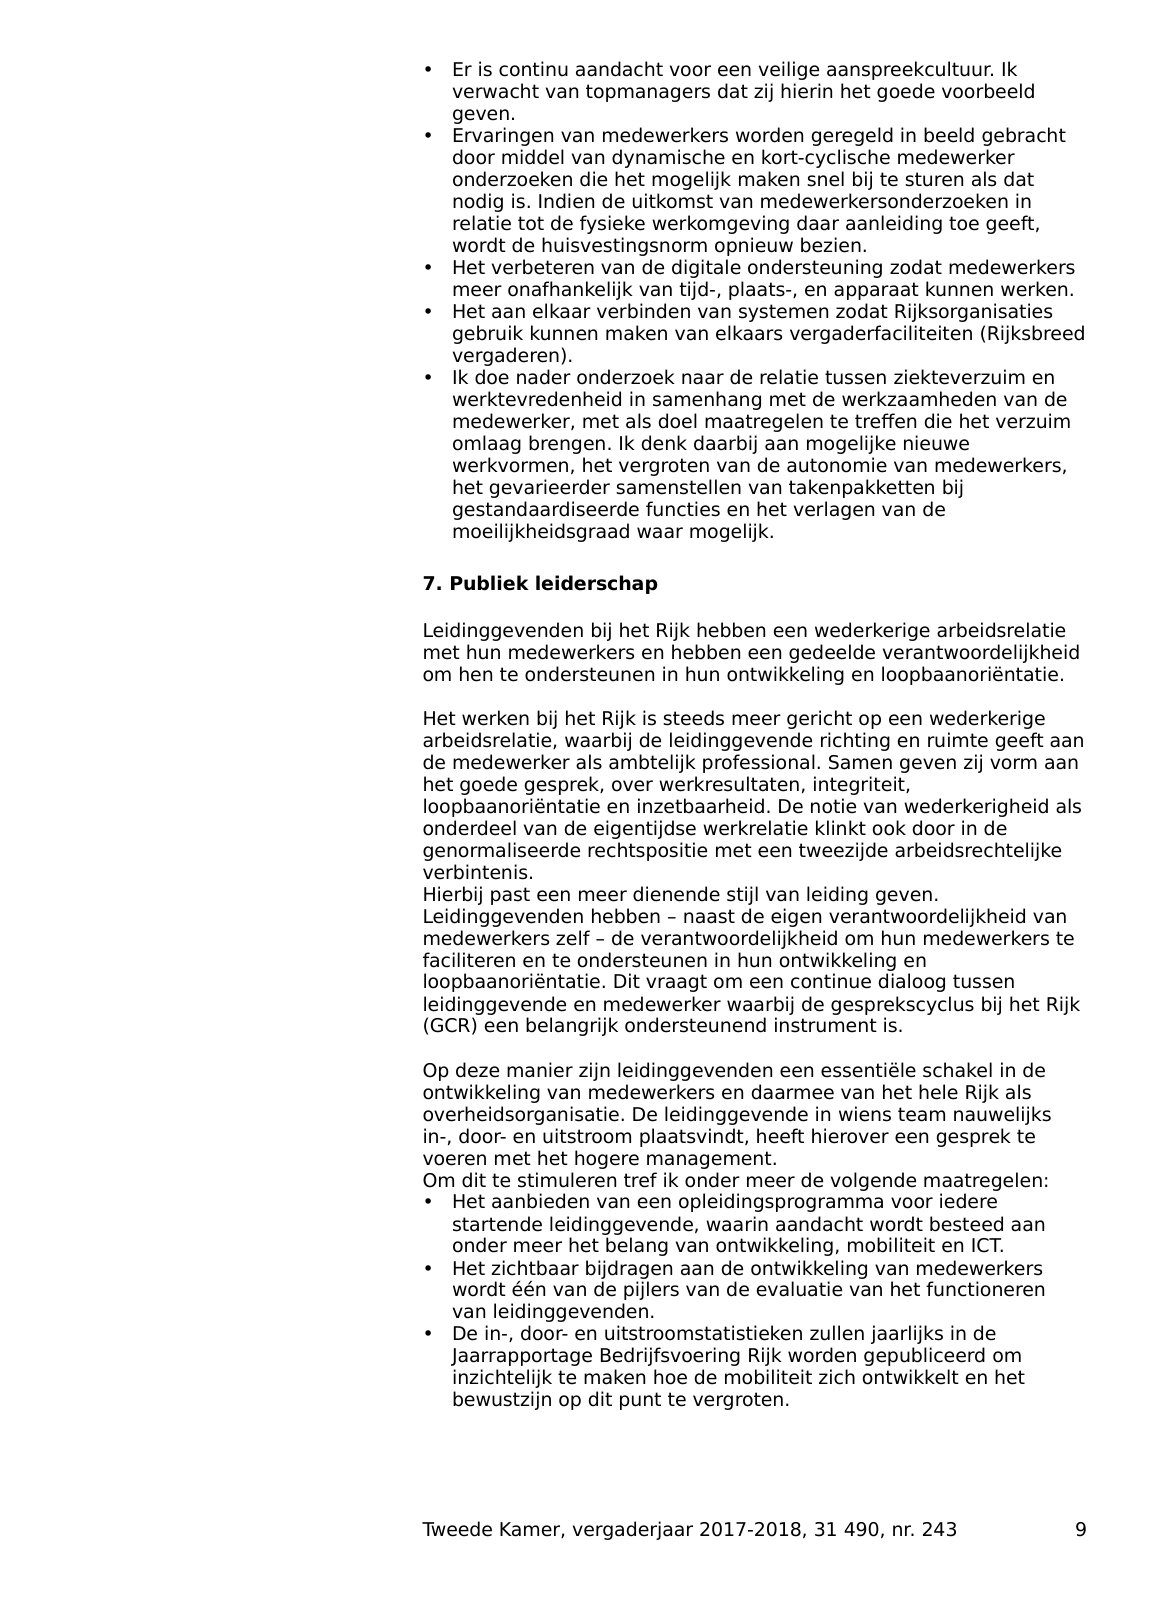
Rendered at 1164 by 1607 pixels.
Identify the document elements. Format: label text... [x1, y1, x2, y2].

text Het werken bij het Rijk is steeds meer gericht op een wederkerige arbeidsrelatie, waarbij de leidinggevende richting en ruimte geeft aan de medewerker als ambtelijk professional. Samen geven zij vorm aan het goede gesprek, over werkresultaten, integriteit, loopbaanoriëntatie en inzetbaarheid. De notie van wederkerigheid als onderdeel van de eigentijdse werkrelatie klinkt ook door in de genormaliseerde rechtspositie met een tweezijde arbeidsrechtelijke verbintenis. [422, 708, 1087, 883]
text • Het aanbieden van een opleidingsprogramma voor iedere startende leidinggevende, waarin aandacht wordt besteed aan onder meer het belang van ontwikkeling, mobiliteit en ICT. [422, 1191, 1087, 1257]
text Leidinggevenden bij het Rijk hebben een wederkerige arbeidsrelatie met hun medewerkers en hebben een gedeelde verantwoordelijkheid om hen te ondersteunen in hun ontwikkeling en loopbaanoriëntatie. [422, 619, 1087, 686]
text • Het verbeteren van de digitale ondersteuning zodat medewerkers meer onafhankelijk van tijd-, plaats-, en apparaat kunnen werken. [422, 257, 1087, 301]
text • Ervaringen van medewerkers worden geregeld in beeld gebracht door middel van dynamische en kort-cyclische medewerker onderzoeken die het mogelijk maken snel bij te sturen als dat nodig is. Indien de uitkomst van medewerkersonderzoeken in relatie tot de fysieke werkomgeving daar aanleiding toe geeft, wordt de huisvestingsnorm opnieuw bezien. [422, 125, 1087, 257]
text • Het aan elkaar verbinden van systemen zodat Rijksorganisaties gebruik kunnen maken van elkaars vergaderfaciliteiten (Rijksbreed vergaderen). [422, 301, 1087, 367]
text Hierbij past een meer dienende stijl van leiding geven. Leidinggevenden hebben – naast de eigen verantwoordelijkheid van medewerkers zelf – de verantwoordelijkheid om hun medewerkers te faciliteren en te ondersteunen in hun ontwikkeling en loopbaanoriëntatie. Dit vraagt om een continue dialoog tussen leidinggevende en medewerker waarbij de gesprekscyclus bij het Rijk (GCR) een belangrijk ondersteunend instrument is. [422, 883, 1087, 1037]
text • Het zichtbaar bijdragen aan de ontwikkeling van medewerkers wordt één van de pijlers van de evaluatie van het functioneren van leidinggevenden. [422, 1257, 1087, 1323]
text Op deze manier zijn leidinggevenden een essentiële schakel in de ontwikkeling van medewerkers en daarmee van het hele Rijk als overheidsorganisatie. De leidinggevende in wiens team nauwelijks in-, door- en uitstroom plaatsvindt, heeft hierover een gesprek te voeren met het hogere management. [422, 1059, 1087, 1169]
text • Ik doe nader onderzoek naar de relatie tussen ziekteverzuim en werktevredenheid in samenhang met de werkzaamheden van de medewerker, met als doel maatregelen te treffen die het verzuim omlaag brengen. Ik denk daarbij aan mogelijke nieuwe werkvormen, het vergroten van de autonomie van medewerkers, het gevarieerder samenstellen van takenpakketten bij gestandaardiseerde functies en het verlagen van de moeilijkheidsgraad waar mogelijk. [422, 367, 1087, 543]
text • De in-, door- en uitstroomstatistieken zullen jaarlijks in de Jaarrapportage Bedrijfsvoering Rijk worden gepubliceerd om inzichtelijk te maken hoe de mobiliteit zich ontwikkelt en het bewustzijn op dit punt te vergroten. [422, 1323, 1087, 1411]
text Om dit te stimuleren tref ik onder meer de volgende maatregelen: [422, 1169, 1087, 1191]
text • Er is continu aandacht voor een veilige aanspreekcultuur. Ik verwacht van topmanagers dat zij hierin het goede voorbeeld geven. [422, 59, 1087, 125]
subtitle 7. Publiek leiderschap [422, 573, 1087, 594]
